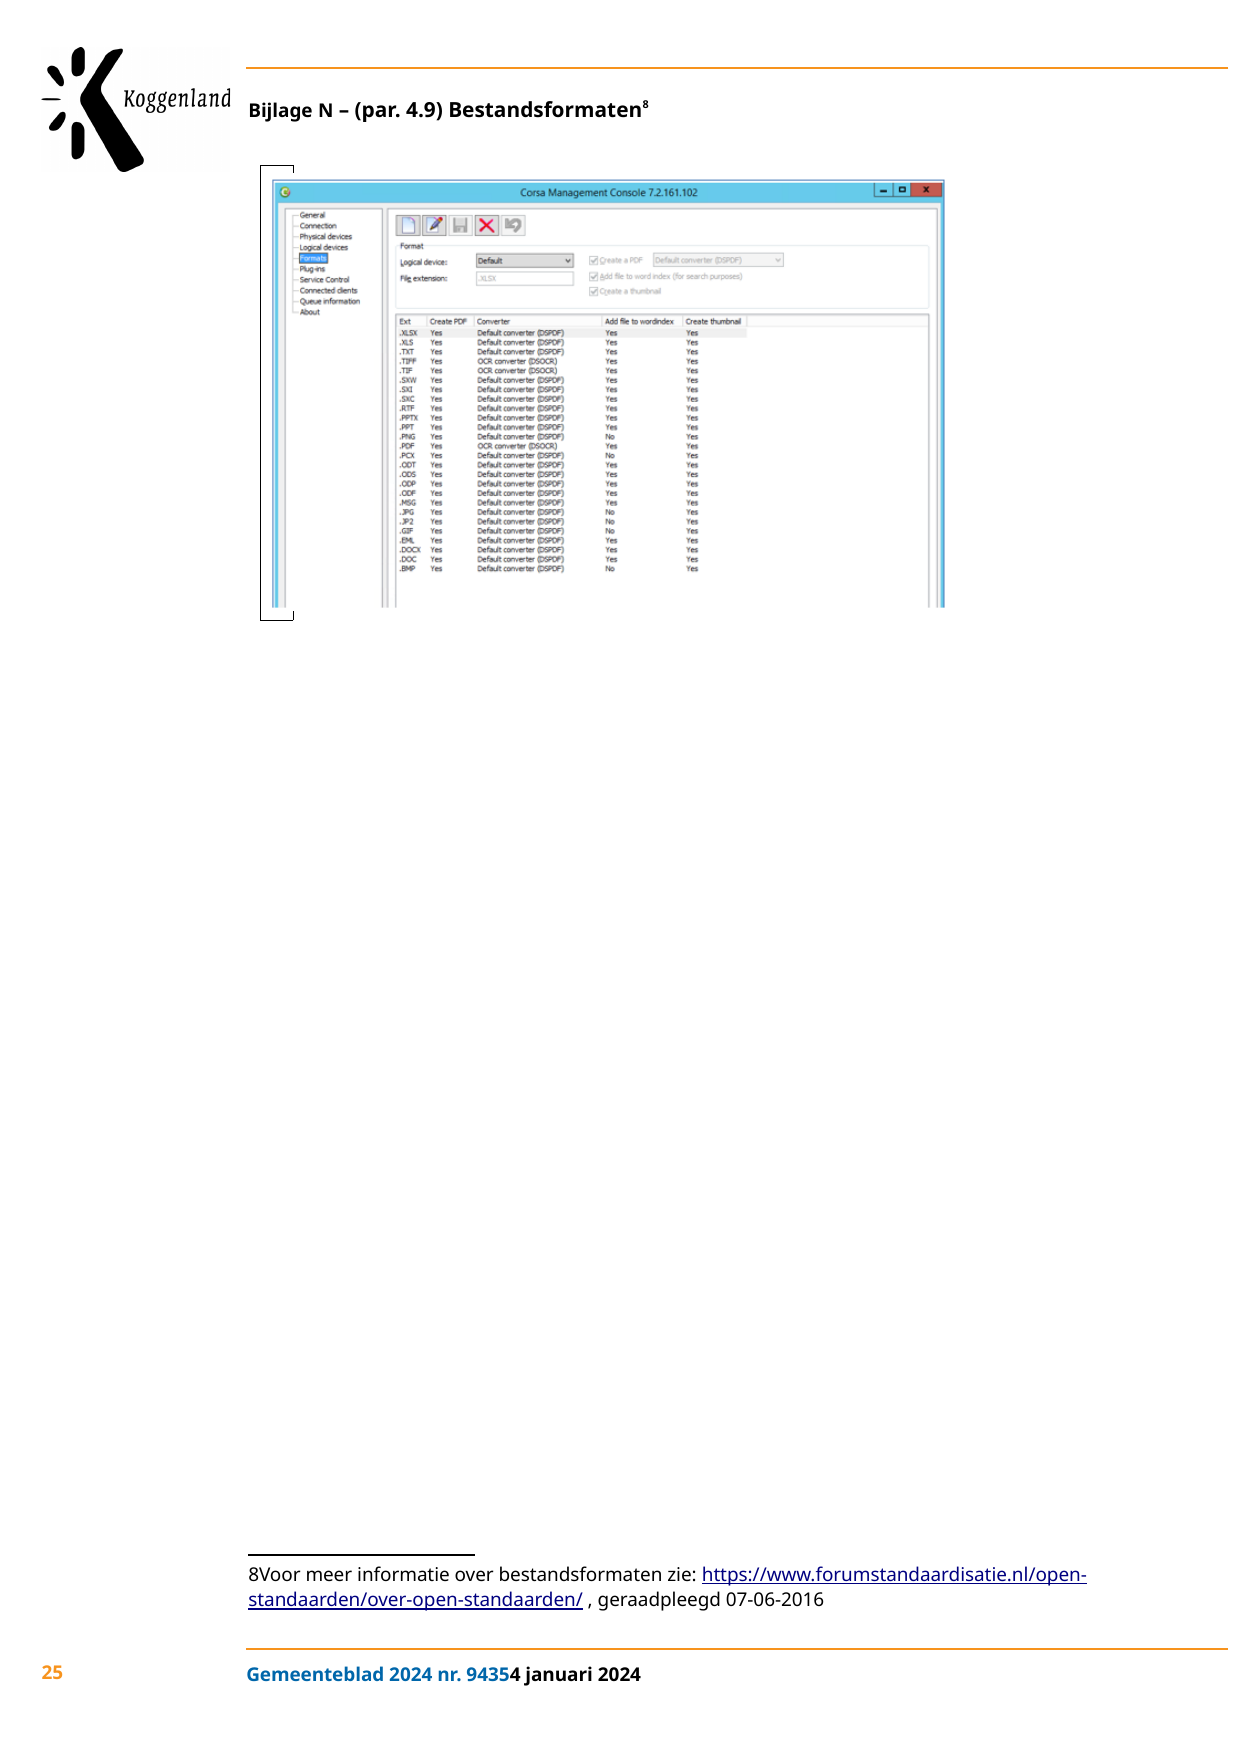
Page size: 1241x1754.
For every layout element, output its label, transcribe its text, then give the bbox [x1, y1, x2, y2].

picture [41, 47, 231, 172]
text Voor meer informatie over bestandsformaten zie: https://www.forumstandaardisatie.nl/open-standaarden/over-open-standaarden/ , geraadpleegd 07-06-2016 [248, 1561, 1152, 1612]
text Bijlage N – (par. 4.9) Bestandsformaten [248, 95, 1152, 123]
picture [268, 173, 948, 611]
